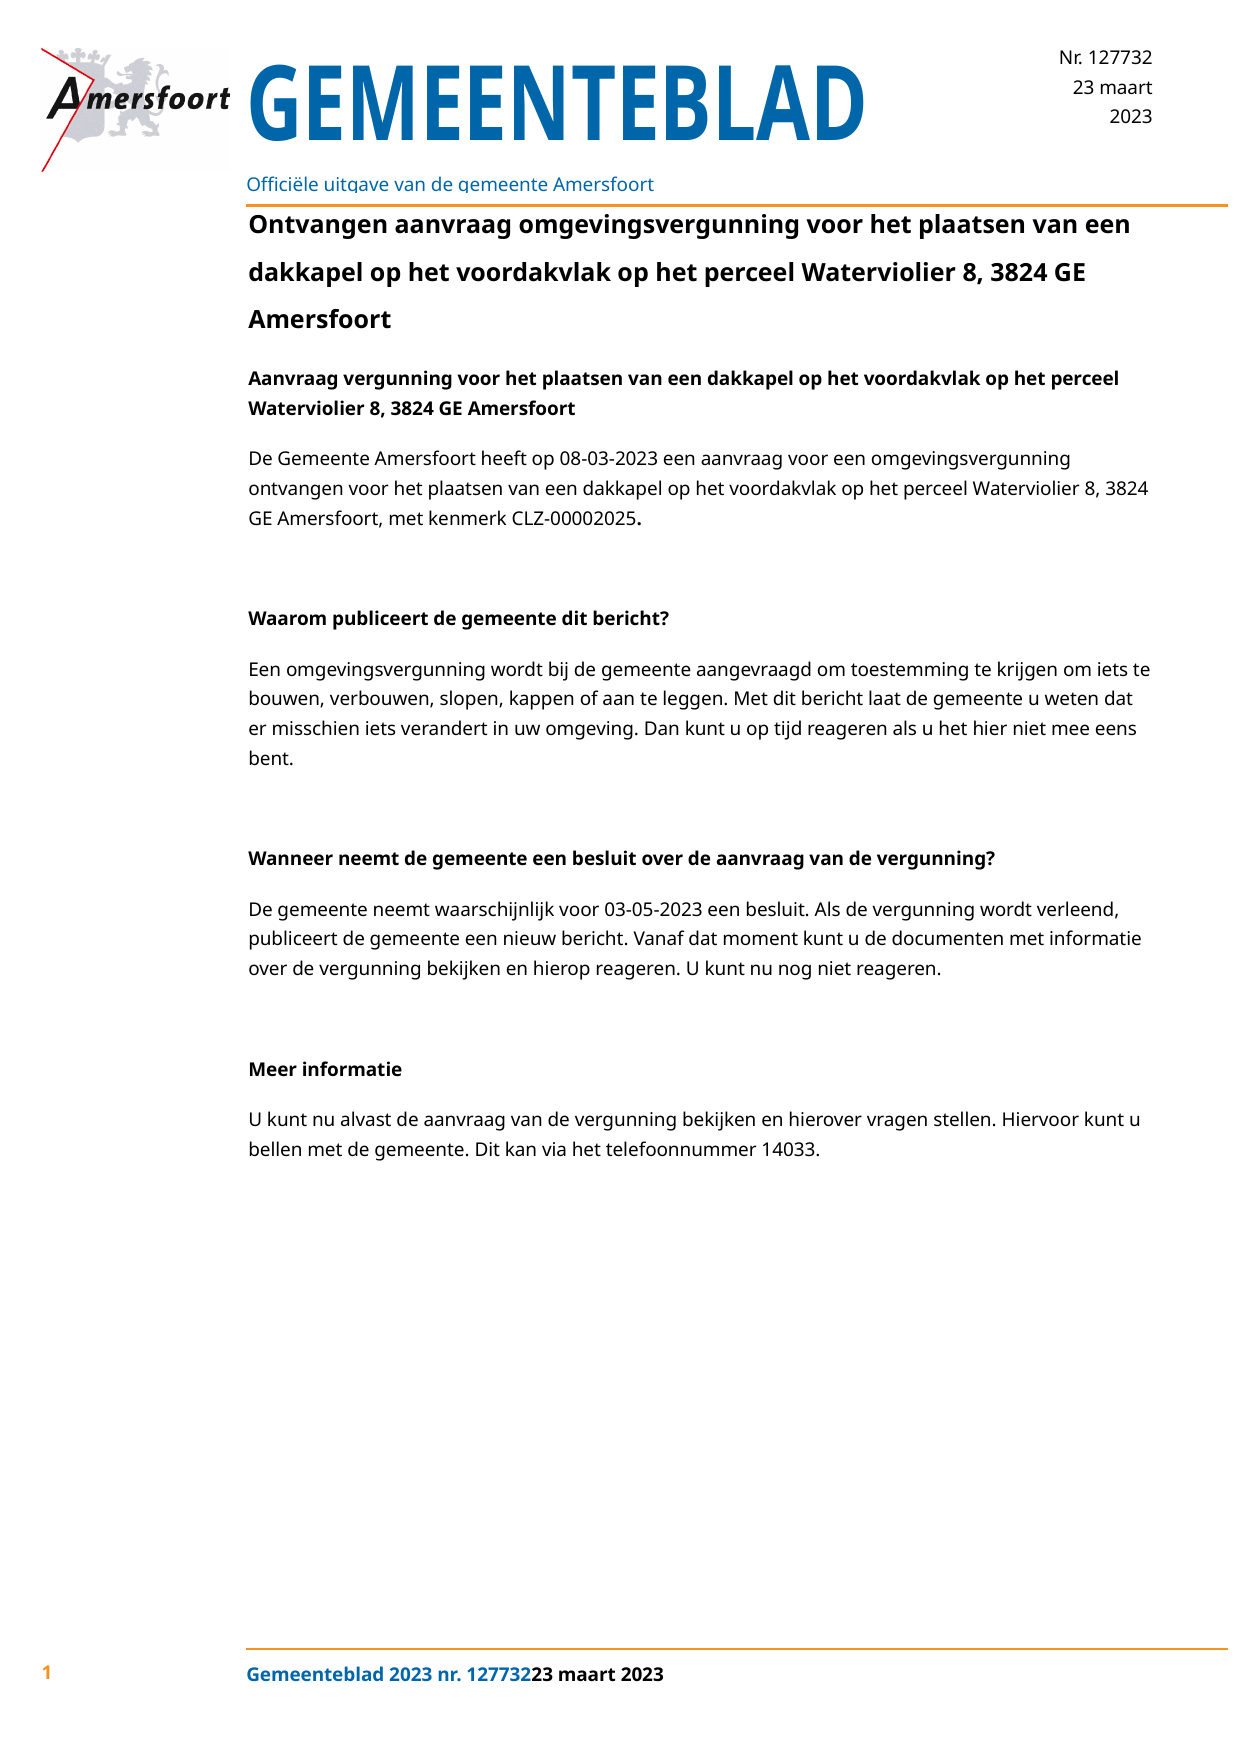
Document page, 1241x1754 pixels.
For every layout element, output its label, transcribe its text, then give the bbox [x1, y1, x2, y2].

text De Gemeente Amersfoort heeft op 08-03-2023 een aanvraag voor een omgevingsvergunning ontvangen voor het plaatsen van een dakkapel op het voordakvlak op het perceel Waterviolier 8, 3824 GE Amersfoort, met kenmerk CLZ-00002025. [248, 446, 1152, 530]
text Wanneer neemt de gemeente een besluit over de aanvraag van de vergunning? [248, 846, 1152, 871]
text Een omgevingsvergunning wordt bij de gemeente aangevraagd om toestemming te krijgen om iets te bouwen, verbouwen, slopen, kappen of aan te leggen. Met dit bericht laat de gemeente u weten dat er misschien iets verandert in uw omgeving. Dan kunt u op tijd reageren als u het hier niet mee eens bent. [248, 656, 1152, 770]
text Meer informatie [248, 1056, 1152, 1082]
text Waarom publiceert de gemeente dit bericht? [248, 606, 1152, 631]
text U kunt nu alvast de aanvraag van de vergunning bekijken en hierover vragen stellen. Hiervoor kunt u bellen met de gemeente. Dit kan via het telefoonnummer 14033. [248, 1106, 1152, 1162]
text Ontvangen aanvraag omgevingsvergunning voor het plaatsen van een dakkapel op het voordakvlak op het perceel Waterviolier 8, 3824 GE Amersfoort [248, 207, 1152, 336]
picture [41, 47, 231, 172]
text De gemeente neemt waarschijnlijk voor 03-05-2023 een besluit. Als de vergunning wordt verleend, publiceert de gemeente een nieuw bericht. Vanaf dat moment kunt u de documenten met informatie over de vergunning bekijken en hierop reageren. U kunt nu nog niet reageren. [248, 896, 1152, 981]
text Aanvraag vergunning voor het plaatsen van een dakkapel op het voordakvlak op het perceel Waterviolier 8, 3824 GE Amersfoort [248, 366, 1152, 421]
